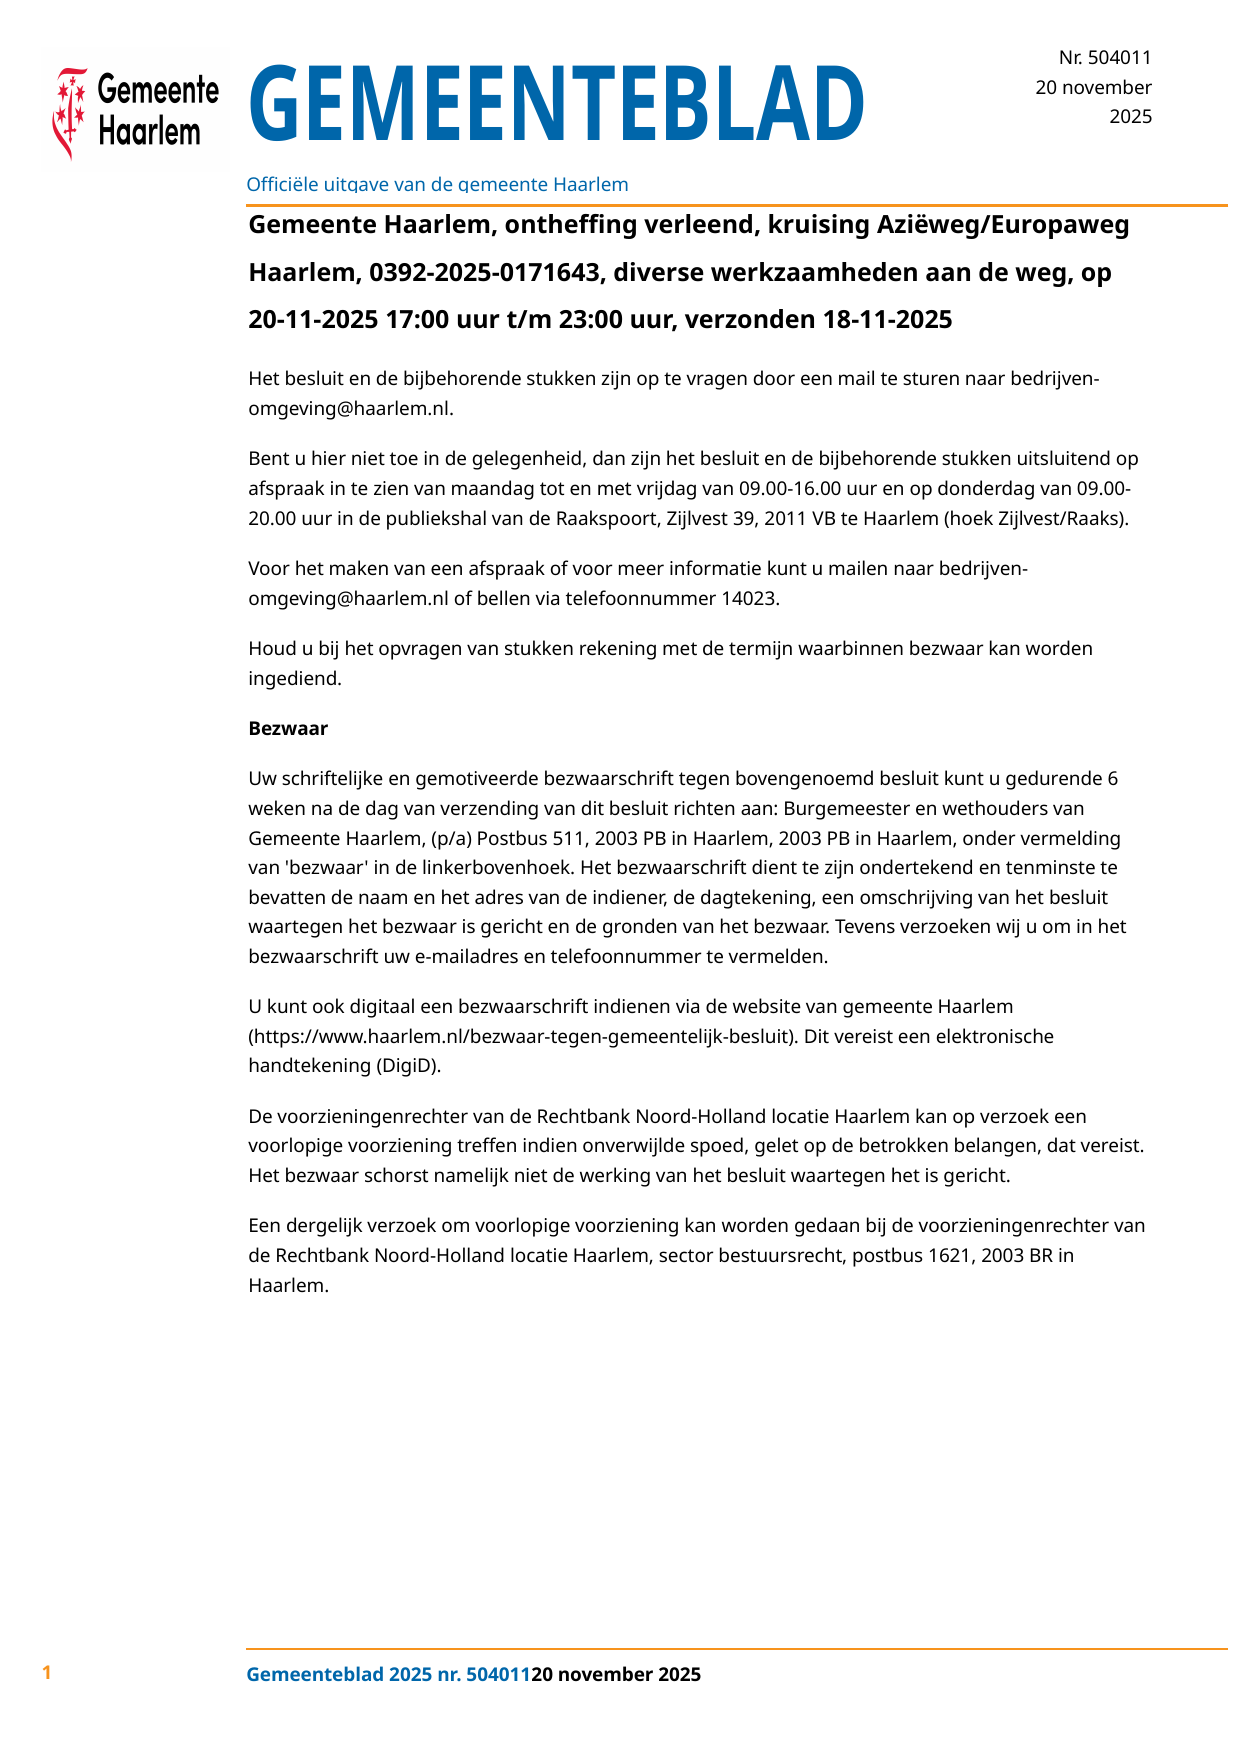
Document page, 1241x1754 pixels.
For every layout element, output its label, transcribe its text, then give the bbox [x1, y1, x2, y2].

text Voor het maken van een afspraak of voor meer informatie kunt u mailen naar bedrijven-omgeving@haarlem.nl of bellen via telefoonnummer 14023. [248, 555, 1152, 610]
text Het besluit en de bijbehorende stukken zijn op te vragen door een mail te sturen naar bedrijven-omgeving@haarlem.nl. [248, 366, 1152, 421]
text De voorzieningenrechter van de Rechtbank Noord-Holland locatie Haarlem kan op verzoek een voorlopige voorziening treffen indien onverwijlde spoed, gelet op de betrokken belangen, dat vereist. Het bezwaar schorst namelijk niet de werking van het besluit waartegen het is gericht. [248, 1103, 1152, 1188]
text Bent u hier niet toe in de gelegenheid, dan zijn het besluit en de bijbehorende stukken uitsluitend op afspraak in te zien van maandag tot en met vrijdag van 09.00-16.00 uur en op donderdag van 09.00-20.00 uur in de publiekshal van de Raakspoort, Zijlvest 39, 2011 VB te Haarlem (hoek Zijlvest/Raaks). [248, 446, 1152, 530]
text U kunt ook digitaal een bezwaarschrift indienen via de website van gemeente Haarlem (https://www.haarlem.nl/bezwaar-tegen-gemeentelijk-besluit). Dit vereist een elektronische handtekening (DigiD). [248, 993, 1152, 1078]
text Houd u bij het opvragen van stukken rekening met de termijn waarbinnen bezwaar kan worden ingediend. [248, 635, 1152, 690]
picture [41, 47, 231, 172]
text Bezwaar [248, 715, 1152, 741]
text Gemeente Haarlem, ontheffing verleend, kruising Aziëweg/Europaweg Haarlem, 0392-2025-0171643, diverse werkzaamheden aan de weg, op 20-11-2025 17:00 uur t/m 23:00 uur, verzonden 18-11-2025 [248, 207, 1152, 336]
text Uw schriftelijke en gemotiveerde bezwaarschrift tegen bovengenoemd besluit kunt u gedurende 6 weken na de dag van verzending van dit besluit richten aan: Burgemeester en wethouders van Gemeente Haarlem, (p/a) Postbus 511, 2003 PB in Haarlem, 2003 PB in Haarlem, onder vermelding van 'bezwaar' in de linkerbovenhoek. Het bezwaarschrift dient te zijn ondertekend en tenminste te bevatten de naam en het adres van de indiener, de dagtekening, een omschrijving van het besluit waartegen het bezwaar is gericht en de gronden van het bezwaar. Tevens verzoeken wij u om in het bezwaarschrift uw e-mailadres en telefoonnummer te vermelden. [248, 766, 1152, 969]
text Een dergelijk verzoek om voorlopige voorziening kan worden gedaan bij de voorzieningenrechter van de Rechtbank Noord-Holland locatie Haarlem, sector bestuursrecht, postbus 1621, 2003 BR in Haarlem. [248, 1213, 1152, 1297]
